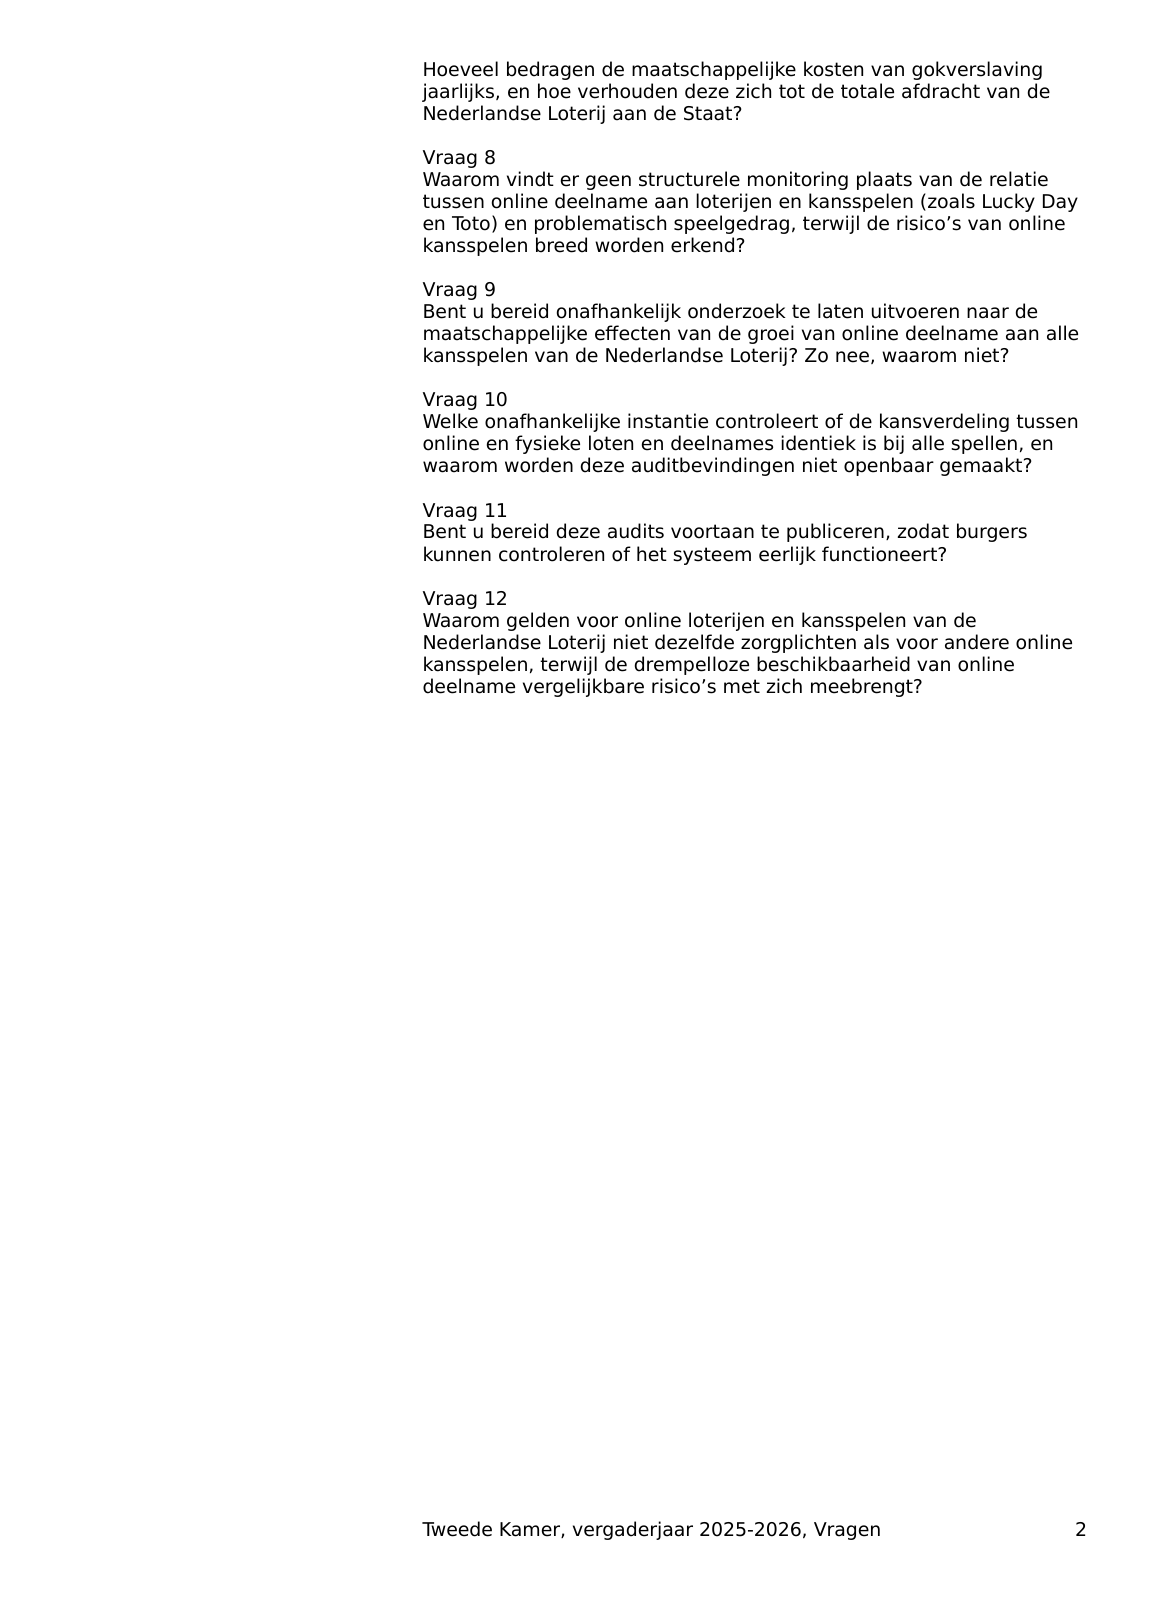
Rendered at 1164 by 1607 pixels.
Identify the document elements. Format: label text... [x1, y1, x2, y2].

text Bent u bereid onafhankelijk onderzoek te laten uitvoeren naar de maatschappelijke effecten van de groei van online deelname aan alle kansspelen van de Nederlandse Loterij? Zo nee, waarom niet? [422, 301, 1087, 367]
text Bent u bereid deze audits voortaan te publiceren, zodat burgers kunnen controleren of het systeem eerlijk functioneert? [422, 521, 1087, 565]
text Vraag 9 [422, 279, 1087, 301]
text Vraag 11 [422, 499, 1087, 521]
text Waarom vindt er geen structurele monitoring plaats van de relatie tussen online deelname aan loterijen en kansspelen (zoals Lucky Day en Toto) en problematisch speelgedrag, terwijl de risico’s van online kansspelen breed worden erkend? [422, 169, 1087, 257]
text Hoeveel bedragen de maatschappelijke kosten van gokverslaving jaarlijks, en hoe verhouden deze zich tot de totale afdracht van de Nederlandse Loterij aan de Staat? [422, 59, 1087, 125]
text Welke onafhankelijke instantie controleert of de kansverdeling tussen online en fysieke loten en deelnames identiek is bij alle spellen, en waarom worden deze auditbevindingen niet openbaar gemaakt? [422, 411, 1087, 477]
text Vraag 10 [422, 389, 1087, 411]
text Vraag 12 [422, 588, 1087, 609]
text Waarom gelden voor online loterijen en kansspelen van de Nederlandse Loterij niet dezelfde zorgplichten als voor andere online kansspelen, terwijl de drempelloze beschikbaarheid van online deelname vergelijkbare risico’s met zich meebrengt? [422, 609, 1087, 697]
text Vraag 8 [422, 147, 1087, 169]
